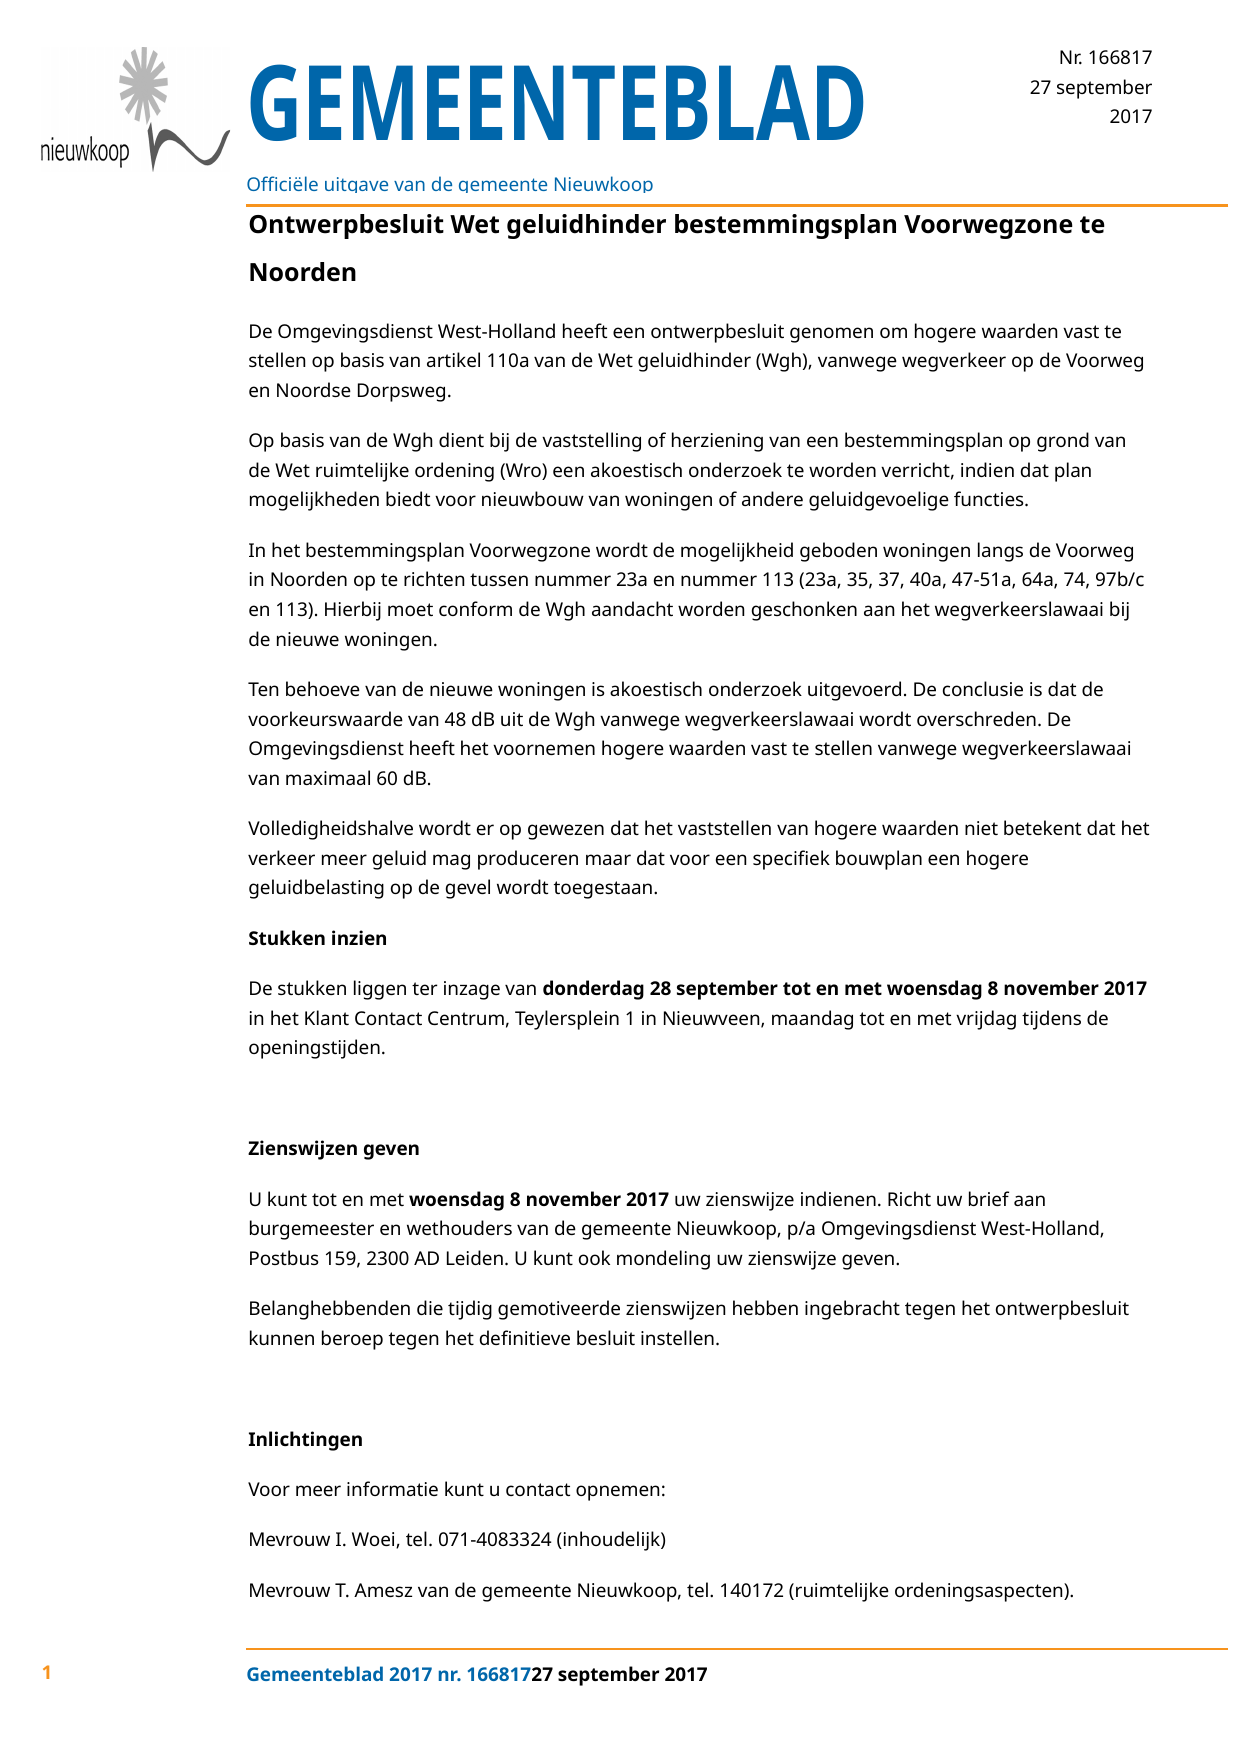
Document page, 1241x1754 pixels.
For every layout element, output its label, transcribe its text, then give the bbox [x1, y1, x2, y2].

text Op basis van de Wgh dient bij de vaststelling of herziening van een bestemmingsplan op grond van de Wet ruimtelijke ordening (Wro) een akoestisch onderzoek te worden verricht, indien dat plan mogelijkheden biedt voor nieuwbouw van woningen of andere geluidgevoelige functies. [248, 427, 1152, 512]
text Ten behoeve van de nieuwe woningen is akoestisch onderzoek uitgevoerd. De conclusie is dat de voorkeurswaarde van 48 dB uit de Wgh vanwege wegverkeerslawaai wordt overschreden. De Omgevingsdienst heeft het voornemen hogere waarden vast te stellen vanwege wegverkeerslawaai van maximaal 60 dB. [248, 676, 1152, 791]
text Stukken inzien [248, 925, 1152, 951]
text De Omgevingsdienst West-Holland heeft een ontwerpbesluit genomen om hogere waarden vast te stellen op basis van artikel 110a van de Wet geluidhinder (Wgh), vanwege wegverkeer op de Voorweg en Noordse Dorpsweg. [248, 318, 1152, 403]
text Ontwerpbesluit Wet geluidhinder bestemmingsplan Voorwegzone te Noorden [248, 207, 1152, 288]
text Voor meer informatie kunt u contact opnemen: [248, 1476, 1152, 1502]
text Inlichtingen [248, 1426, 1152, 1452]
text Volledigheidshalve wordt er op gewezen dat het vaststellen van hogere waarden niet betekent dat het verkeer meer geluid mag produceren maar dat voor een specifiek bouwplan een hogere geluidbelasting op de gevel wordt toegestaan. [248, 815, 1152, 900]
text De stukken liggen ter inzage van donderdag 28 september tot en met woensdag 8 november 2017 in het Klant Contact Centrum, Teylersplein 1 in Nieuwveen, maandag tot en met vrijdag tijdens de openingstijden. [248, 975, 1152, 1060]
text Mevrouw I. Woei, tel. 071-4083324 (inhoudelijk) [248, 1527, 1152, 1552]
picture [41, 47, 231, 172]
text In het bestemmingsplan Voorwegzone wordt de mogelijkheid geboden woningen langs de Voorweg in Noorden op te richten tussen nummer 23a en nummer 113 (23a, 35, 37, 40a, 47-51a, 64a, 74, 97b/c en 113). Hierbij moet conform de Wgh aandacht worden geschonken aan het wegverkeerslawaai bij de nieuwe woningen. [248, 537, 1152, 652]
text Zienswijzen geven [248, 1135, 1152, 1161]
text Mevrouw T. Amesz van de gemeente Nieuwkoop, tel. 140172 (ruimtelijke ordeningsaspecten). [248, 1577, 1152, 1603]
text Belanghebbenden die tijdig gemotiveerde zienswijzen hebben ingebracht tegen het ontwerpbesluit kunnen beroep tegen het definitieve besluit instellen. [248, 1295, 1152, 1351]
text U kunt tot en met woensdag 8 november 2017 uw zienswijze indienen. Richt uw brief aan burgemeester en wethouders van de gemeente Nieuwkoop, p/a Omgevingsdienst West-Holland, Postbus 159, 2300 AD Leiden. U kunt ook mondeling uw zienswijze geven. [248, 1186, 1152, 1271]
